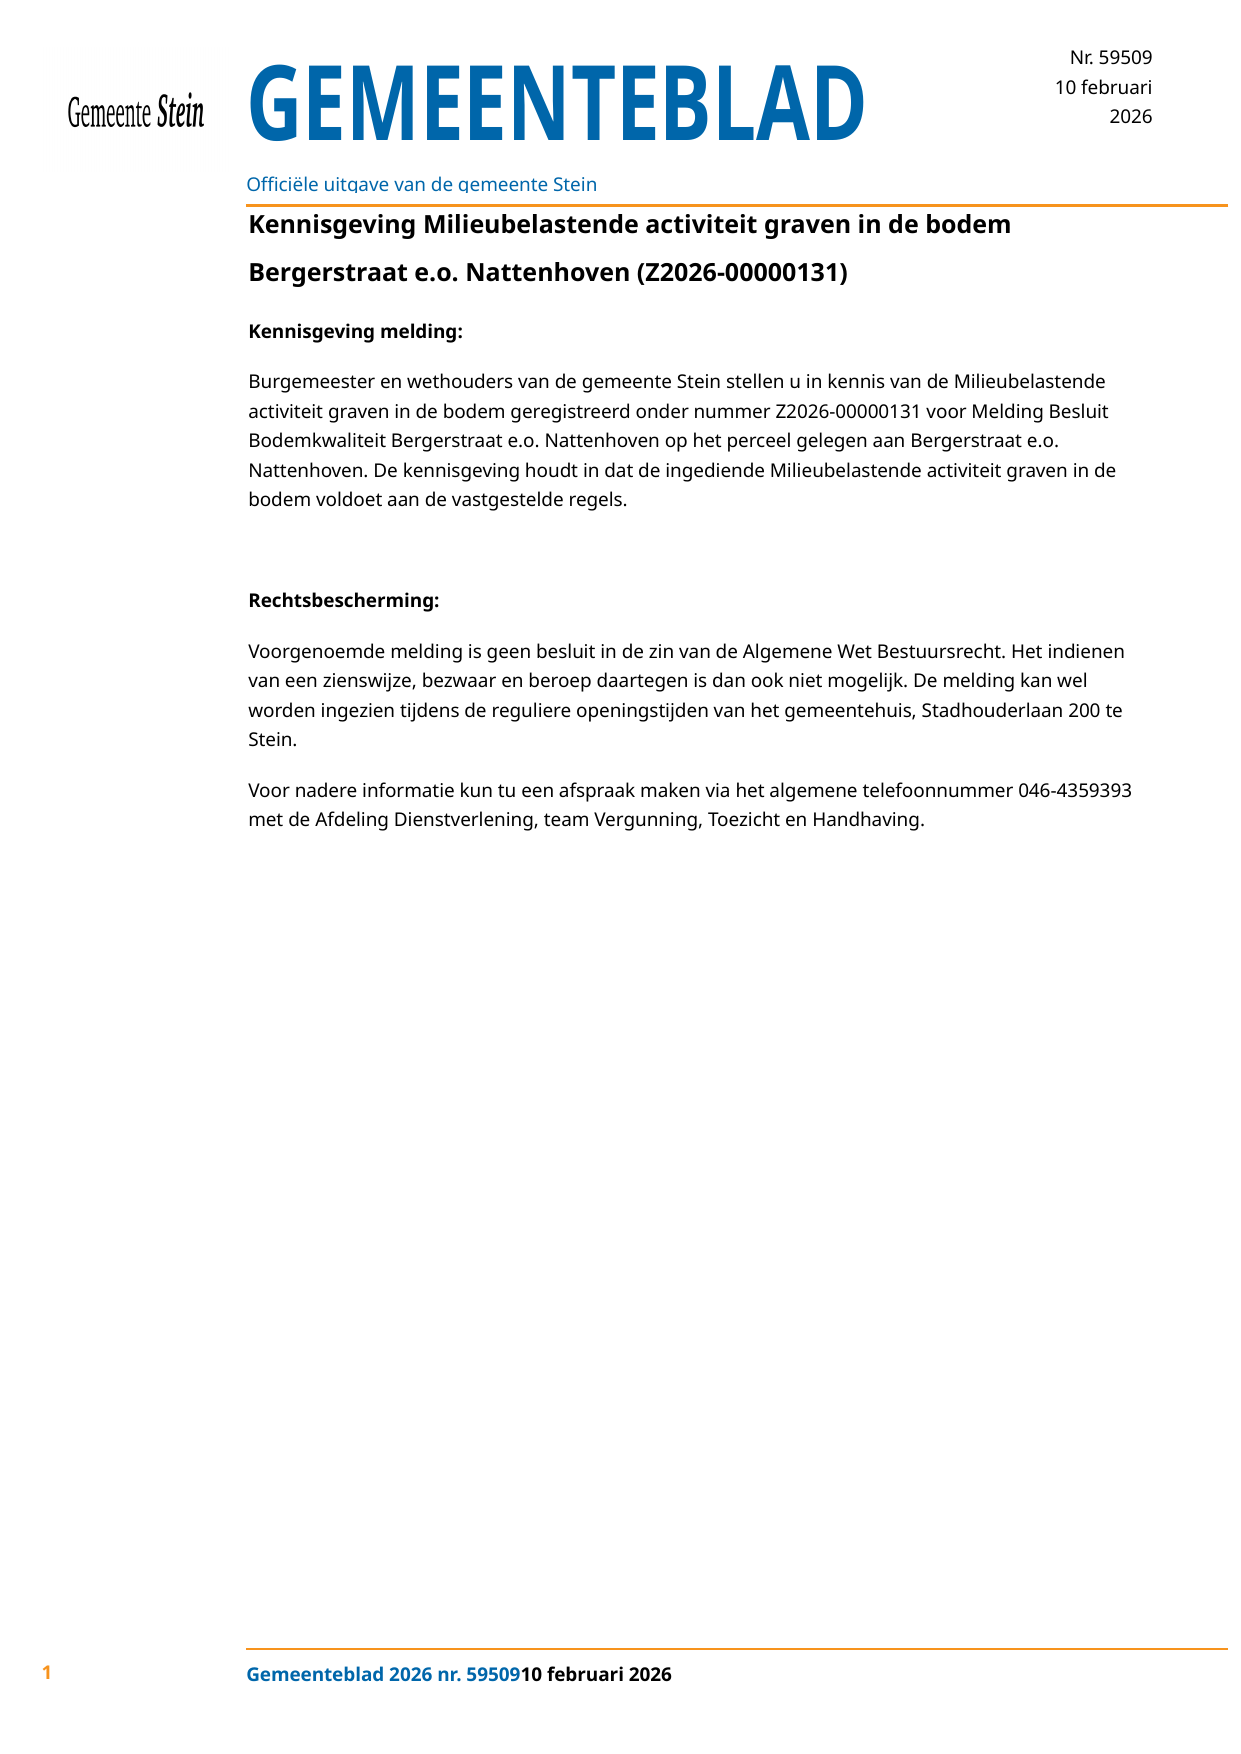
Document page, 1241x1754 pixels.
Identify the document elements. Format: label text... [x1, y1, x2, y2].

text Voorgenoemde melding is geen besluit in de zin van de Algemene Wet Bestuursrecht. Het indienen van een zienswijze, bezwaar en beroep daartegen is dan ook niet mogelijk. De melding kan wel worden ingezien tijdens de reguliere openingstijden van het gemeentehuis, Stadhouderlaan 200 te Stein. [248, 638, 1152, 752]
text Voor nadere informatie kun tu een afspraak maken via het algemene telefoonnummer 046-4359393 met de Afdeling Dienstverlening, team Vergunning, Toezicht en Handhaving. [248, 777, 1152, 832]
text Kennisgeving melding: [248, 318, 1152, 344]
text Kennisgeving Milieubelastende activiteit graven in de bodem Bergerstraat e.o. Nattenhoven (Z2026-00000131) [248, 207, 1152, 288]
text Rechtsbescherming: [248, 587, 1152, 613]
text Burgemeester en wethouders van de gemeente Stein stellen u in kennis van de Milieubelastende activiteit graven in de bodem geregistreerd onder nummer Z2026-00000131 voor Melding Besluit Bodemkwaliteit Bergerstraat e.o. Nattenhoven op het perceel gelegen aan Bergerstraat e.o. Nattenhoven. De kennisgeving houdt in dat de ingediende Milieubelastende activiteit graven in de bodem voldoet aan de vastgestelde regels. [248, 368, 1152, 512]
picture [41, 47, 231, 172]
